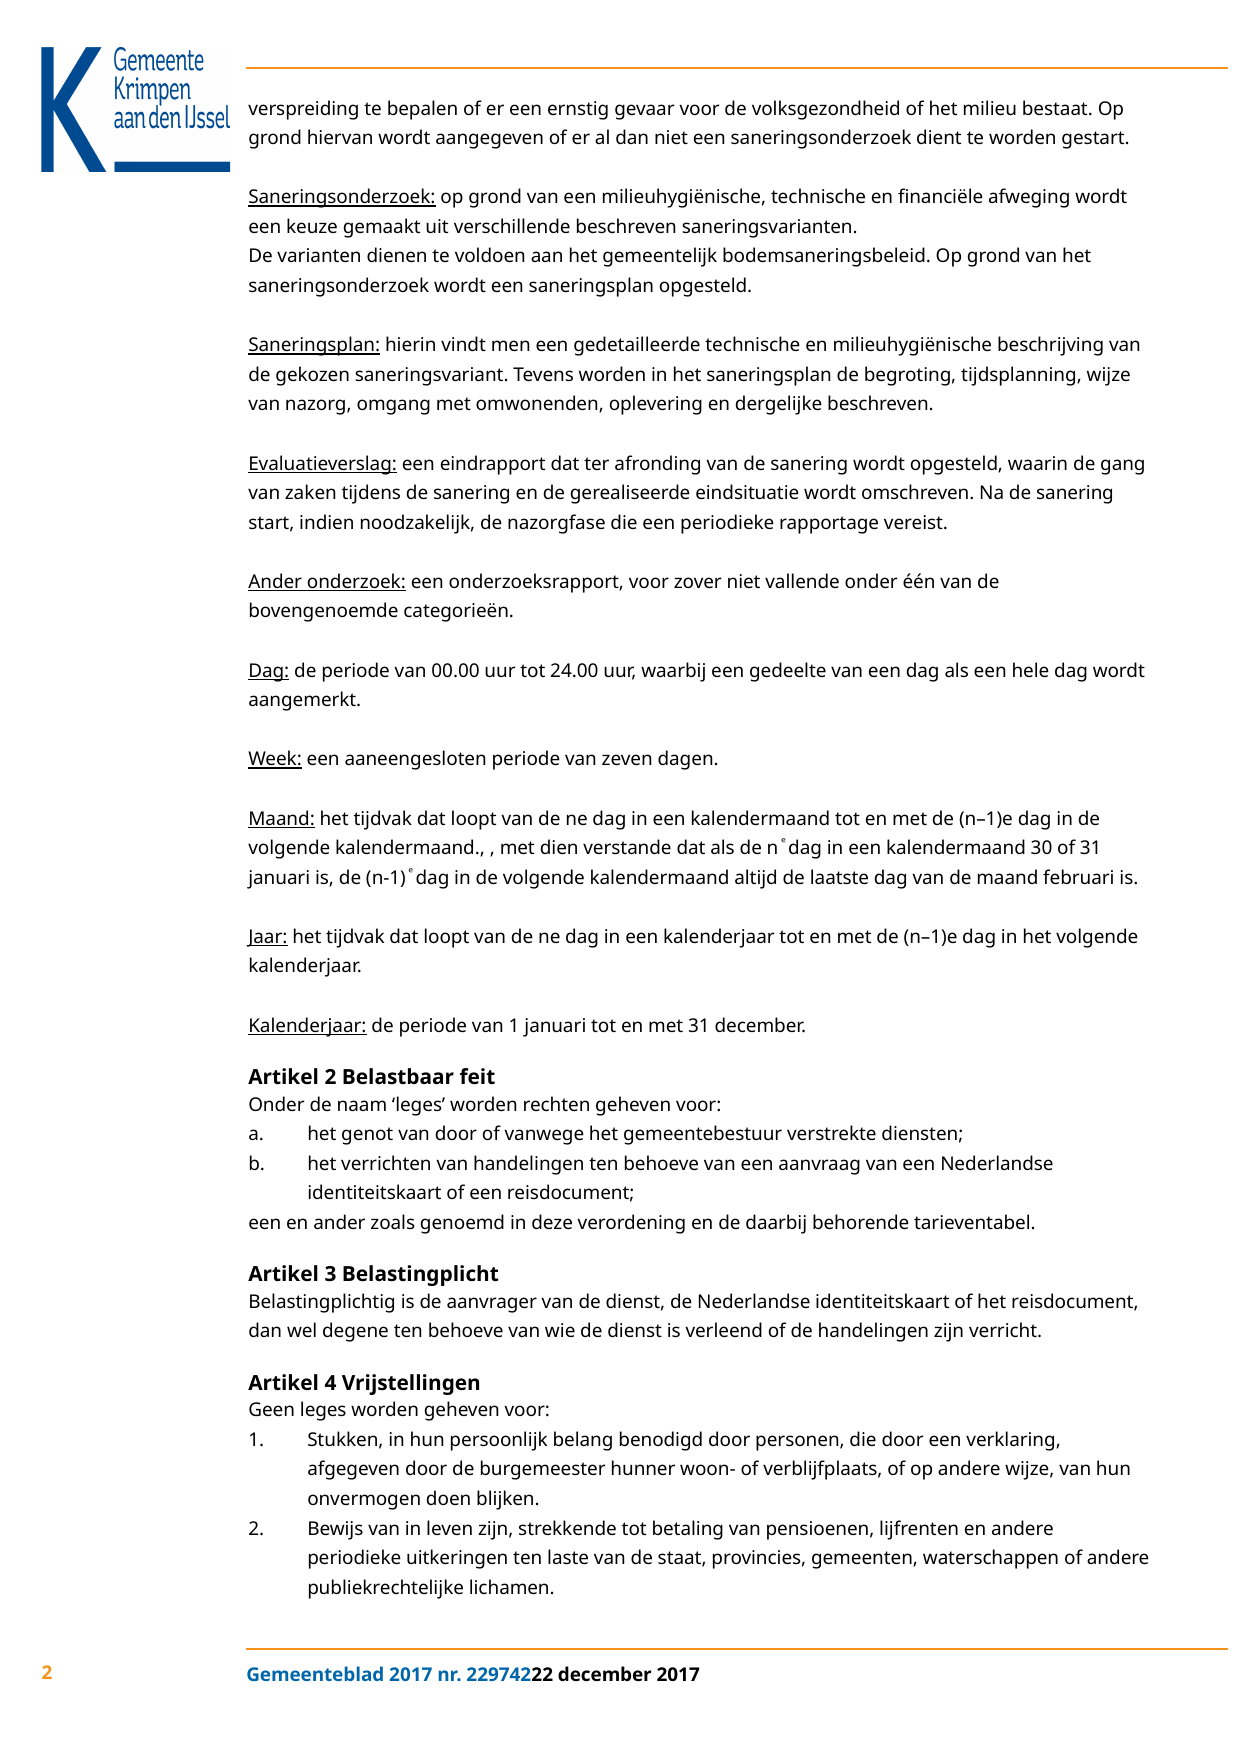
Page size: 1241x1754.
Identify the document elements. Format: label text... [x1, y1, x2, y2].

text Maand: het tijdvak dat loopt van de ne dag in een kalendermaand tot en met de (n–1)e dag in de volgende kalendermaand., , met dien verstande dat als de n ͤ dag in een kalendermaand 30 of 31 januari is, de (n-1) ͤ dag in de volgende kalendermaand altijd de laatste dag van de maand februari is. [248, 805, 1152, 890]
text Artikel 4 Vrijstellingen [248, 1368, 1152, 1396]
list het genot van door of vanwege het gemeentebestuur verstrekte diensten; [248, 1120, 1152, 1146]
text Saneringsonderzoek: op grond van een milieuhygiënische, technische en financiële afweging wordt een keuze gemaakt uit verschillende beschreven saneringsvarianten. [248, 183, 1152, 239]
list Stukken, in hun persoonlijk belang benodigd door personen, die door een verklaring, afgegeven door de burgemeester hunner woon- of verblijfplaats, of op andere wijze, van hun onvermogen doen blijken. [248, 1426, 1152, 1511]
text Artikel 3 Belastingplicht [248, 1259, 1152, 1288]
text Evaluatieverslag: een eindrapport dat ter afronding van de sanering wordt opgesteld, waarin de gang van zaken tijdens de sanering en de gerealiseerde eindsituatie wordt omschreven. Na de sanering start, indien noodzakelijk, de nazorgfase die een periodieke rapportage vereist. [248, 450, 1152, 535]
text Ander onderzoek: een onderzoeksrapport, voor zover niet vallende onder één van de bovengenoemde categorieën. [248, 568, 1152, 623]
text Onder de naam ‘leges’ worden rechten geheven voor: [248, 1091, 1152, 1116]
text De varianten dienen te voldoen aan het gemeentelijk bodemsaneringsbeleid. Op grond van het saneringsonderzoek wordt een saneringsplan opgesteld. [248, 243, 1152, 298]
text verspreiding te bepalen of er een ernstig gevaar voor de volksgezondheid of het milieu bestaat. Op grond hiervan wordt aangegeven of er al dan niet een saneringsonderzoek dient te worden gestart. [248, 95, 1152, 150]
text Saneringsplan: hierin vindt men een gedetailleerde technische en milieuhygiënische beschrijving van de gekozen saneringsvariant. Tevens worden in het saneringsplan de begroting, tijdsplanning, wijze van nazorg, omgang met omwonenden, oplevering en dergelijke beschreven. [248, 331, 1152, 416]
text Belastingplichtig is de aanvrager van de dienst, de Nederlandse identiteitskaart of het reisdocument, dan wel degene ten behoeve van wie de dienst is verleend of de handelingen zijn verricht. [248, 1288, 1152, 1343]
text Artikel 2 Belastbaar feit [248, 1062, 1152, 1091]
text Kalenderjaar: de periode van 1 januari tot en met 31 december. [248, 1012, 1152, 1038]
text Week: een aaneengesloten periode van zeven dagen. [248, 746, 1152, 771]
list Bewijs van in leven zijn, strekkende tot betaling van pensioenen, lijfrenten en andere periodieke uitkeringen ten laste van de staat, provincies, gemeenten, waterschappen of andere publiekrechtelijke lichamen. [248, 1515, 1152, 1599]
text een en ander zoals genoemd in deze verordening en de daarbij behorende tarieventabel. [248, 1209, 1152, 1235]
picture [41, 47, 231, 172]
list het verrichten van handelingen ten behoeve van een aanvraag van een Nederlandse identiteitskaart of een reisdocument; [248, 1150, 1152, 1205]
text Geen leges worden geheven voor: [248, 1396, 1152, 1422]
text Jaar: het tijdvak dat loopt van de ne dag in een kalenderjaar tot en met de (n–1)e dag in het volgende kalenderjaar. [248, 923, 1152, 978]
text Dag: de periode van 00.00 uur tot 24.00 uur, waarbij een gedeelte van een dag als een hele dag wordt aangemerkt. [248, 657, 1152, 712]
